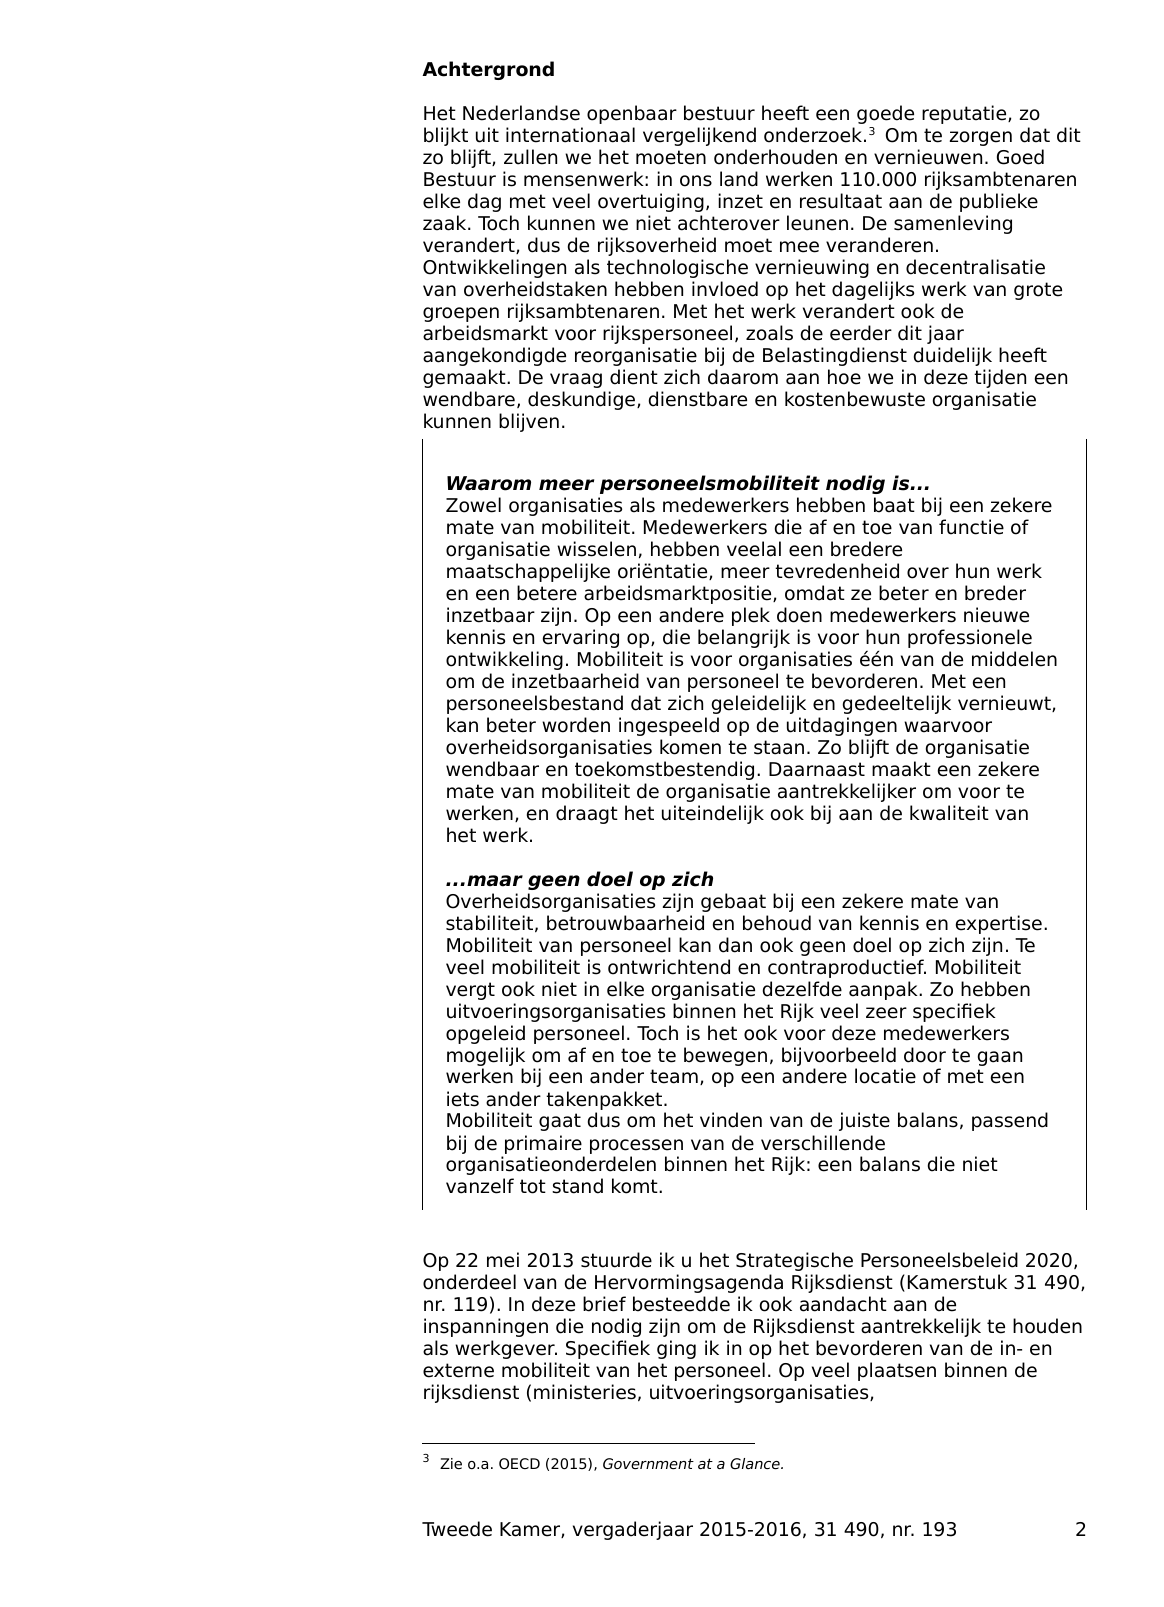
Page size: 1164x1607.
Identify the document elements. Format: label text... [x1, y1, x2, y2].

text Op 22 mei 2013 stuurde ik u het Strategische Personeelsbeleid 2020, onderdeel van de Hervormingsagenda Rijksdienst (Kamerstuk 31 490, nr. 119). In deze brief besteedde ik ook aandacht aan de inspanningen die nodig zijn om de Rijksdienst aantrekkelijk te houden als werkgever. Specifiek ging ik in op het bevorderen van de in- en externe mobiliteit van het personeel. Op veel plaatsen binnen de rijksdienst (ministeries, uitvoeringsorganisaties, [422, 1250, 1087, 1404]
table_header Waarom meer personeelsmobiliteit nodig is... Zowel organisaties als medewerkers hebben baat bij een zekere mate van mobiliteit. Medewerkers die af en toe van functie of organisatie wisselen, hebben veelal een bredere maatschappelijke oriëntatie, meer tevredenheid over hun werk en een betere arbeidsmarktpositie, omdat ze beter en breder inzetbaar zijn. Op een andere plek doen medewerkers nieuwe kennis en ervaring op, die belangrijk is voor hun professionele ontwikkeling. Mobiliteit is voor organisaties één van de middelen om de inzetbaarheid van personeel te bevorderen. Met een personeelsbestand dat zich geleidelijk en gedeeltelijk vernieuwt, kan beter worden ingespeeld op de uitdagingen waarvoor overheidsorganisaties komen te staan. Zo blijft de organisatie wendbaar en toekomstbestendig. Daarnaast maakt een zekere mate van mobiliteit de organisatie aantrekkelijker om voor te werken, en draagt het uiteindelijk ook bij aan de kwaliteit van het werk. ...maar geen doel op zich Overheidsorganisaties zijn gebaat bij een zekere mate van stabiliteit, betrouwbaarheid en behoud van kennis en expertise. Mobiliteit van personeel kan dan ook geen doel op zich zijn. Te veel mobiliteit is ontwrichtend en contraproductief. Mobiliteit vergt ook niet in elke organisatie dezelfde aanpak. Zo hebben uitvoeringsorganisaties binnen het Rijk veel zeer specifiek opgeleid personeel. Toch is het ook voor deze medewerkers mogelijk om af en toe te bewegen, bijvoorbeeld door te gaan werken bij een ander team, op een andere locatie of met een iets ander takenpakket. Mobiliteit gaat dus om het vinden van de juiste balans, passend bij de primaire processen van de verschillende organisatieonderdelen binnen het Rijk: een balans die niet vanzelf tot stand komt. [423, 439, 1086, 1210]
text Zie o.a. OECD (2015), Government at a Glance. [422, 1452, 1087, 1474]
text Het Nederlandse openbaar bestuur heeft een goede reputatie, zo blijkt uit internationaal vergelijkend onderzoek. Om te zorgen dat dit zo blijft, zullen we het moeten onderhouden en vernieuwen. Goed Bestuur is mensenwerk: in ons land werken 110.000 rijksambtenaren elke dag met veel overtuiging, inzet en resultaat aan de publieke zaak. Toch kunnen we niet achterover leunen. De samenleving verandert, dus de rijksoverheid moet mee veranderen. Ontwikkelingen als technologische vernieuwing en decentralisatie van overheidstaken hebben invloed op het dagelijks werk van grote groepen rijksambtenaren. Met het werk verandert ook de arbeidsmarkt voor rijkspersoneel, zoals de eerder dit jaar aangekondigde reorganisatie bij de Belastingdienst duidelijk heeft gemaakt. De vraag dient zich daarom aan hoe we in deze tijden een wendbare, deskundige, dienstbare en kostenbewuste organisatie kunnen blijven. [422, 103, 1087, 433]
subtitle Achtergrond [422, 59, 1087, 81]
